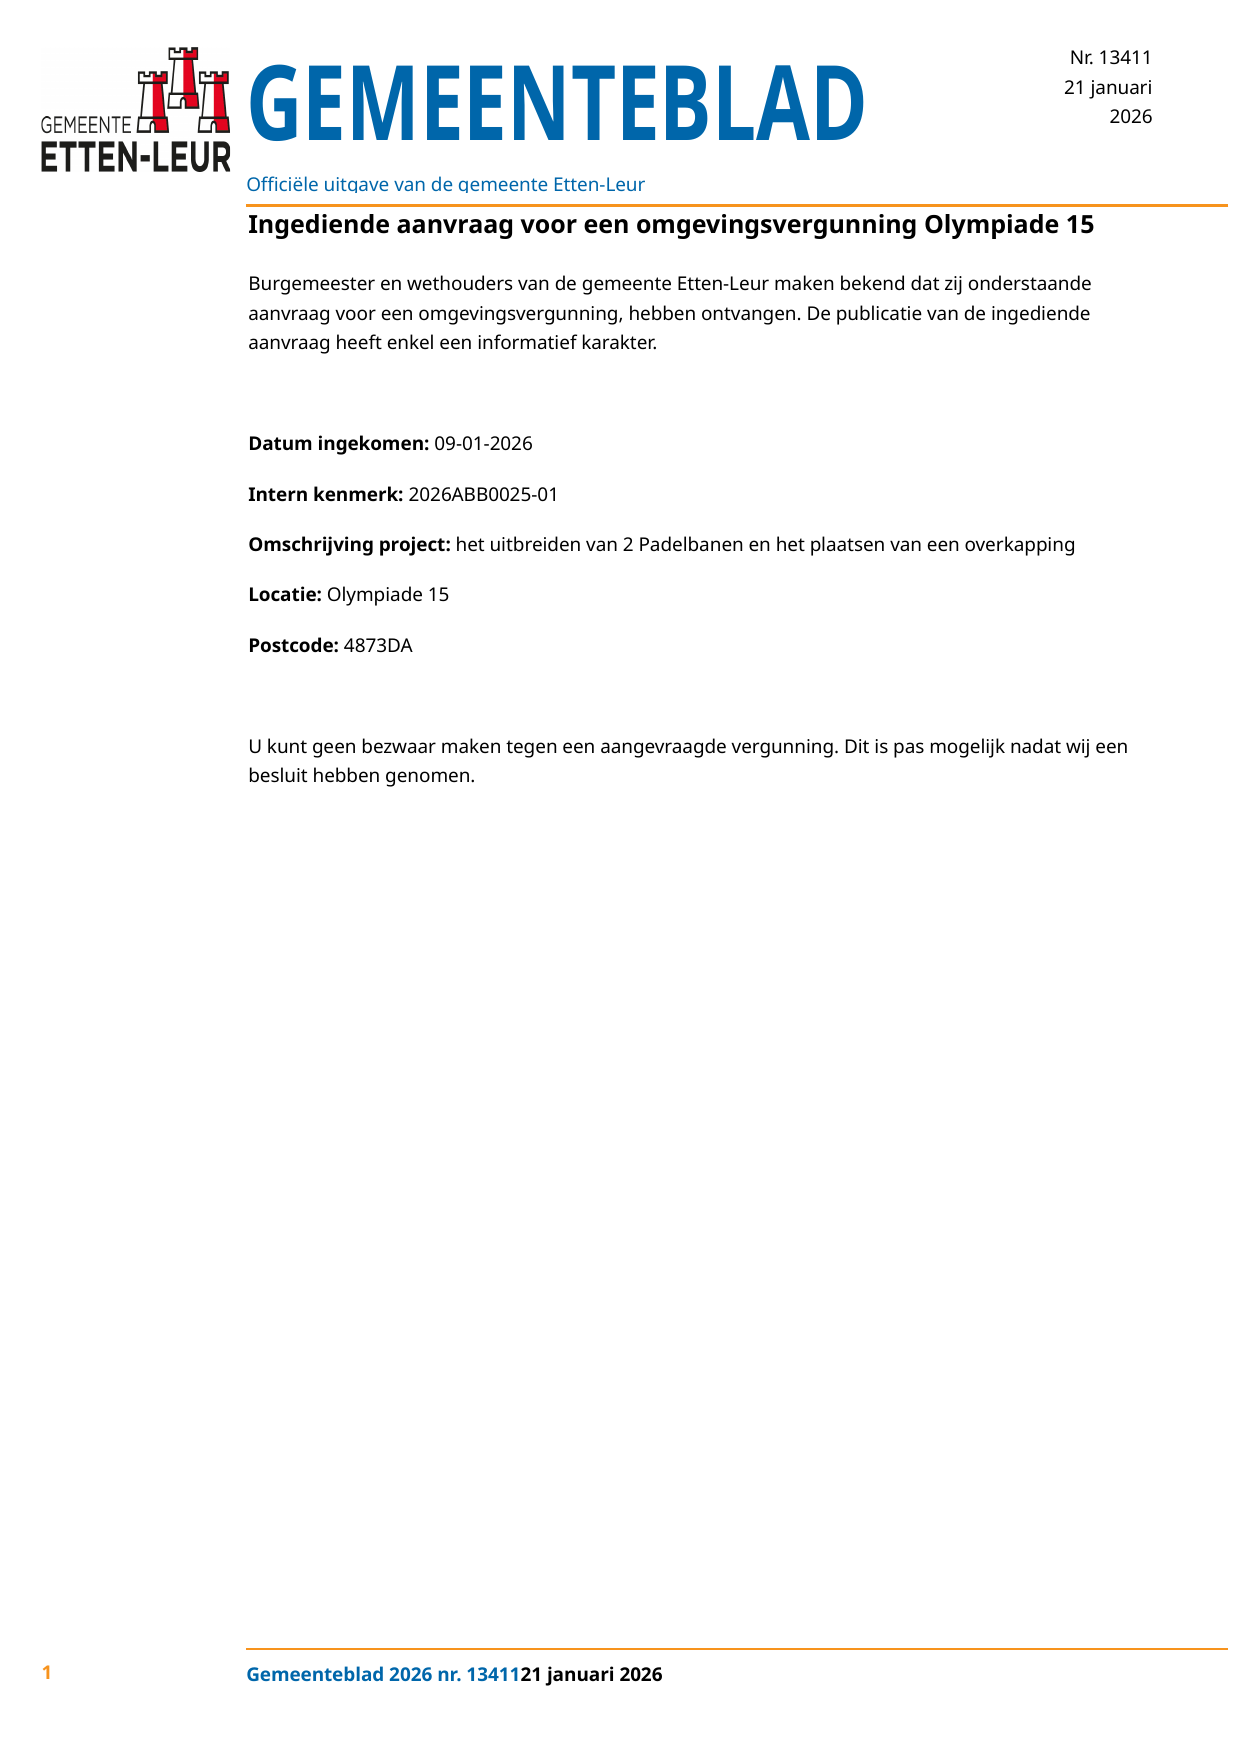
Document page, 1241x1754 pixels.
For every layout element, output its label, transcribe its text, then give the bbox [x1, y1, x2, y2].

text Burgemeester en wethouders van de gemeente Etten-Leur maken bekend dat zij onderstaande aanvraag voor een omgevingsvergunning, hebben ontvangen. De publicatie van de ingediende aanvraag heeft enkel een informatief karakter. [248, 270, 1152, 355]
text Omschrijving project: het uitbreiden van 2 Padelbanen en het plaatsen van een overkapping [248, 531, 1152, 557]
text Postcode: 4873DA [248, 632, 1152, 658]
picture [41, 47, 231, 172]
text Ingediende aanvraag voor een omgevingsvergunning Olympiade 15 [248, 207, 1152, 241]
text Locatie: Olympiade 15 [248, 582, 1152, 607]
text U kunt geen bezwaar maken tegen een aangevraagde vergunning. Dit is pas mogelijk nadat wij een besluit hebben genomen. [248, 733, 1152, 788]
text Datum ingekomen: 09-01-2026 [248, 430, 1152, 456]
text Intern kenmerk: 2026ABB0025-01 [248, 481, 1152, 506]
